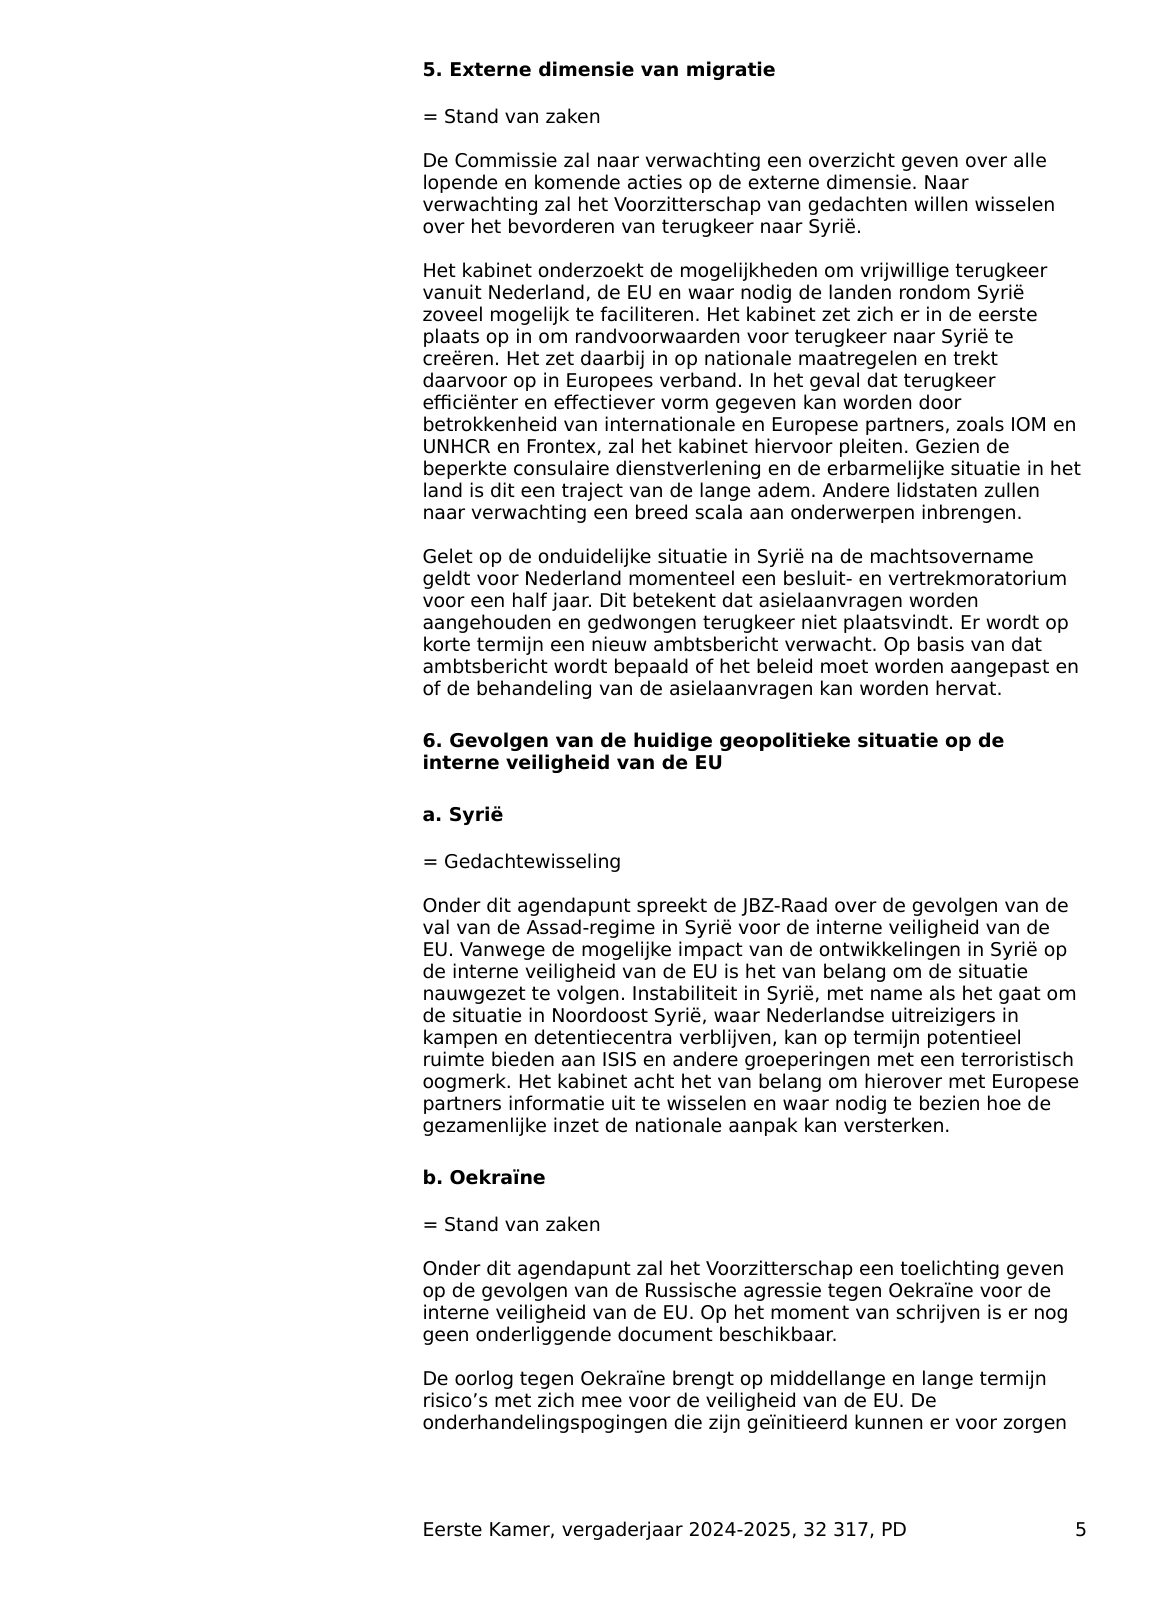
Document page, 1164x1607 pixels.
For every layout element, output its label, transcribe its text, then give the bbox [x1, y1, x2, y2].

text Onder dit agendapunt zal het Voorzitterschap een toelichting geven op de gevolgen van de Russische agressie tegen Oekraïne voor de interne veiligheid van de EU. Op het moment van schrijven is er nog geen onderliggende document beschikbaar. [422, 1258, 1087, 1346]
subtitle 5. Externe dimensie van migratie [422, 59, 1087, 81]
subtitle 6. Gevolgen van de huidige geopolitieke situatie op de interne veiligheid van de EU [422, 730, 1087, 774]
text = Stand van zaken [422, 106, 1087, 128]
subtitle b. Oekraïne [422, 1167, 1087, 1189]
text De Commissie zal naar verwachting een overzicht geven over alle lopende en komende acties op de externe dimensie. Naar verwachting zal het Voorzitterschap van gedachten willen wisselen over het bevorderen van terugkeer naar Syrië. [422, 150, 1087, 238]
text = Stand van zaken [422, 1214, 1087, 1236]
text = Gedachtewisseling [422, 851, 1087, 873]
text Het kabinet onderzoekt de mogelijkheden om vrijwillige terugkeer vanuit Nederland, de EU en waar nodig de landen rondom Syrië zoveel mogelijk te faciliteren. Het kabinet zet zich er in de eerste plaats op in om randvoorwaarden voor terugkeer naar Syrië te creëren. Het zet daarbij in op nationale maatregelen en trekt daarvoor op in Europees verband. In het geval dat terugkeer efficiënter en effectiever vorm gegeven kan worden door betrokkenheid van internationale en Europese partners, zoals IOM en UNHCR en Frontex, zal het kabinet hiervoor pleiten. Gezien de beperkte consulaire dienstverlening en de erbarmelijke situatie in het land is dit een traject van de lange adem. Andere lidstaten zullen naar verwachting een breed scala aan onderwerpen inbrengen. [422, 260, 1087, 524]
text De oorlog tegen Oekraïne brengt op middellange en lange termijn risico’s met zich mee voor de veiligheid van de EU. De onderhandelingspogingen die zijn geïnitieerd kunnen er voor zorgen [422, 1368, 1087, 1434]
text Onder dit agendapunt spreekt de JBZ-Raad over de gevolgen van de val van de Assad-regime in Syrië voor de interne veiligheid van de EU. Vanwege de mogelijke impact van de ontwikkelingen in Syrië op de interne veiligheid van de EU is het van belang om de situatie nauwgezet te volgen. Instabiliteit in Syrië, met name als het gaat om de situatie in Noordoost Syrië, waar Nederlandse uitreizigers in kampen en detentiecentra verblijven, kan op termijn potentieel ruimte bieden aan ISIS en andere groeperingen met een terroristisch oogmerk. Het kabinet acht het van belang om hierover met Europese partners informatie uit te wisselen en waar nodig te bezien hoe de gezamenlijke inzet de nationale aanpak kan versterken. [422, 895, 1087, 1137]
text Gelet op de onduidelijke situatie in Syrië na de machtsovername geldt voor Nederland momenteel een besluit- en vertrekmoratorium voor een half jaar. Dit betekent dat asielaanvragen worden aangehouden en gedwongen terugkeer niet plaatsvindt. Er wordt op korte termijn een nieuw ambtsbericht verwacht. Op basis van dat ambtsbericht wordt bepaald of het beleid moet worden aangepast en of de behandeling van de asielaanvragen kan worden hervat. [422, 546, 1087, 700]
subtitle a. Syrië [422, 804, 1087, 826]
